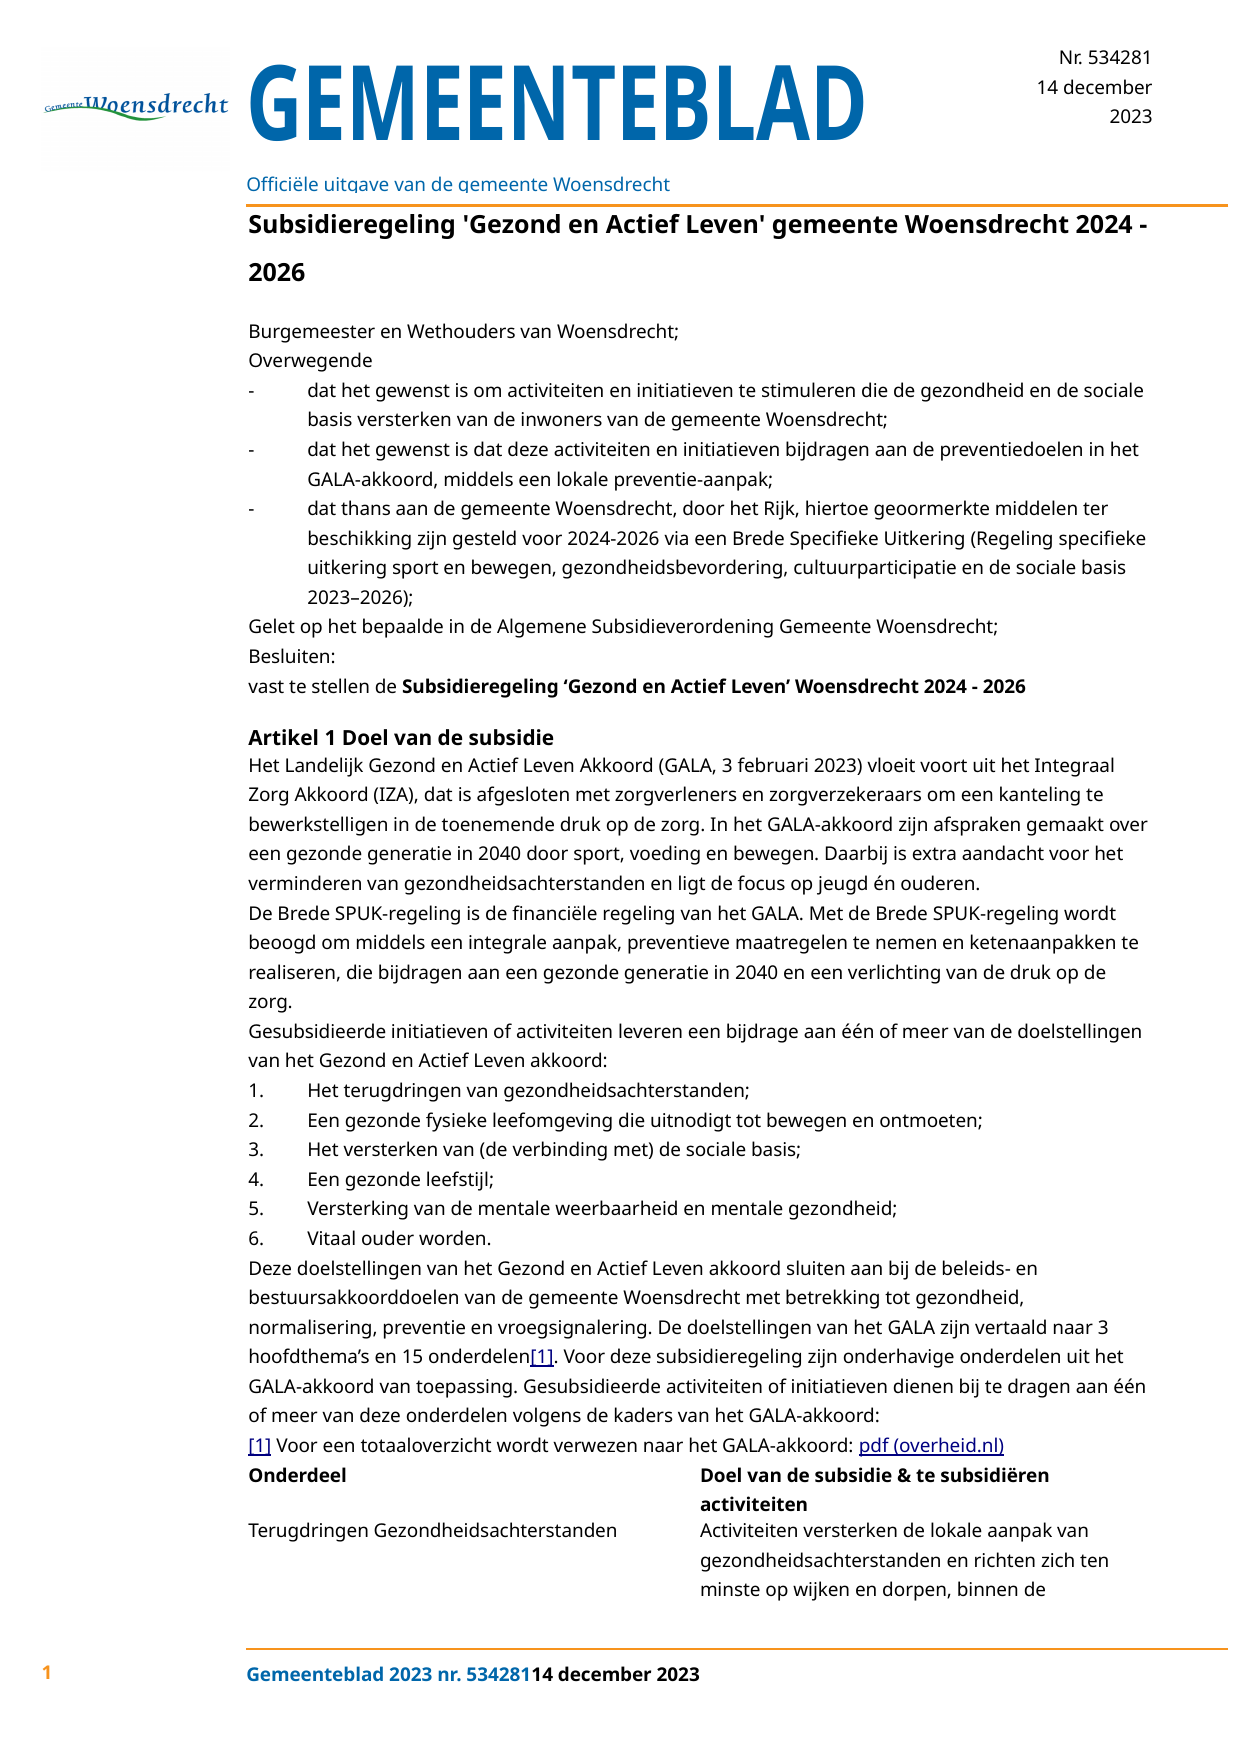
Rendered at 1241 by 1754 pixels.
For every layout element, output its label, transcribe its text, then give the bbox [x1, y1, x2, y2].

text Besluiten: [248, 643, 1152, 669]
text Overwegende [248, 347, 1152, 373]
list Het versterken van (de verbinding met) de sociale basis; [248, 1136, 1152, 1162]
text Artikel 1 Doel van de subsidie [248, 723, 1152, 752]
table_cell Activiteiten versterken de lokale aanpak van gezondheidsachterstanden en richten zich ten minste op wijken en dorpen, binnen de [700, 1517, 1152, 1602]
list dat het gewenst is om activiteiten en initiatieven te stimuleren die de gezondheid en de sociale basis versterken van de inwoners van de gemeente Woensdrecht; [248, 377, 1152, 432]
text vast te stellen de Subsidieregeling ‘Gezond en Actief Leven’ Woensdrecht 2024 - 2026 [248, 673, 1152, 699]
picture [41, 47, 231, 172]
list Een gezonde fysieke leefomgeving die uitnodigt tot bewegen en ontmoeten; [248, 1107, 1152, 1132]
table_header Doel van de subsidie & te subsidiëren activiteiten [700, 1462, 1152, 1517]
list Vitaal ouder worden. [248, 1225, 1152, 1251]
text Subsidieregeling 'Gezond en Actief Leven' gemeente Woensdrecht 2024 - 2026 [248, 207, 1152, 288]
text De Brede SPUK-regeling is de financiële regeling van het GALA. Met de Brede SPUK-regeling wordt beoogd om middels een integrale aanpak, preventieve maatregelen te nemen en ketenaanpakken te realiseren, die bijdragen aan een gezonde generatie in 2040 en een verlichting van de druk op de zorg. [248, 900, 1152, 1014]
list Versterking van de mentale weerbaarheid en mentale gezondheid; [248, 1196, 1152, 1221]
table_cell Terugdringen Gezondheidsachterstanden [248, 1517, 700, 1602]
list dat het gewenst is dat deze activiteiten en initiatieven bijdragen aan de preventiedoelen in het GALA-akkoord, middels een lokale preventie-aanpak; [248, 436, 1152, 492]
text Gelet op het bepaalde in de Algemene Subsidieverordening Gemeente Woensdrecht; [248, 614, 1152, 639]
text Gesubsidieerde initiatieven of activiteiten leveren een bijdrage aan één of meer van de doelstellingen van het Gezond en Actief Leven akkoord: [248, 1018, 1152, 1073]
table_header Onderdeel [248, 1462, 700, 1517]
text Deze doelstellingen van het Gezond en Actief Leven akkoord sluiten aan bij de beleids- en bestuursakkoorddoelen van de gemeente Woensdrecht met betrekking tot gezondheid, normalisering, preventie en vroegsignalering. De doelstellingen van het GALA zijn vertaald naar 3 hoofdthema’s en 15 onderdelen[1]. Voor deze subsidieregeling zijn onderhavige onderdelen uit het GALA-akkoord van toepassing. Gesubsidieerde activiteiten of initiatieven dienen bij te dragen aan één of meer van deze onderdelen volgens de kaders van het GALA-akkoord: [248, 1255, 1152, 1428]
text [1] Voor een totaaloverzicht wordt verwezen naar het GALA-akkoord: pdf (overheid.nl) [248, 1432, 1152, 1458]
list Het terugdringen van gezondheidsachterstanden; [248, 1077, 1152, 1103]
list dat thans aan de gemeente Woensdrecht, door het Rijk, hiertoe geoormerkte middelen ter beschikking zijn gesteld voor 2024-2026 via een Brede Specifieke Uitkering (Regeling specifieke uitkering sport en bewegen, gezondheidsbevordering, cultuurparticipatie en de sociale basis 2023–2026); [248, 495, 1152, 610]
text Het Landelijk Gezond en Actief Leven Akkoord (GALA, 3 februari 2023) vloeit voort uit het Integraal Zorg Akkoord (IZA), dat is afgesloten met zorgverleners en zorgverzekeraars om een kanteling te bewerkstelligen in de toenemende druk op de zorg. In het GALA-akkoord zijn afspraken gemaakt over een gezonde generatie in 2040 door sport, voeding en bewegen. Daarbij is extra aandacht voor het verminderen van gezondheidsachterstanden en ligt de focus op jeugd én ouderen. [248, 752, 1152, 896]
text Burgemeester en Wethouders van Woensdrecht; [248, 318, 1152, 344]
list Een gezonde leefstijl; [248, 1166, 1152, 1192]
